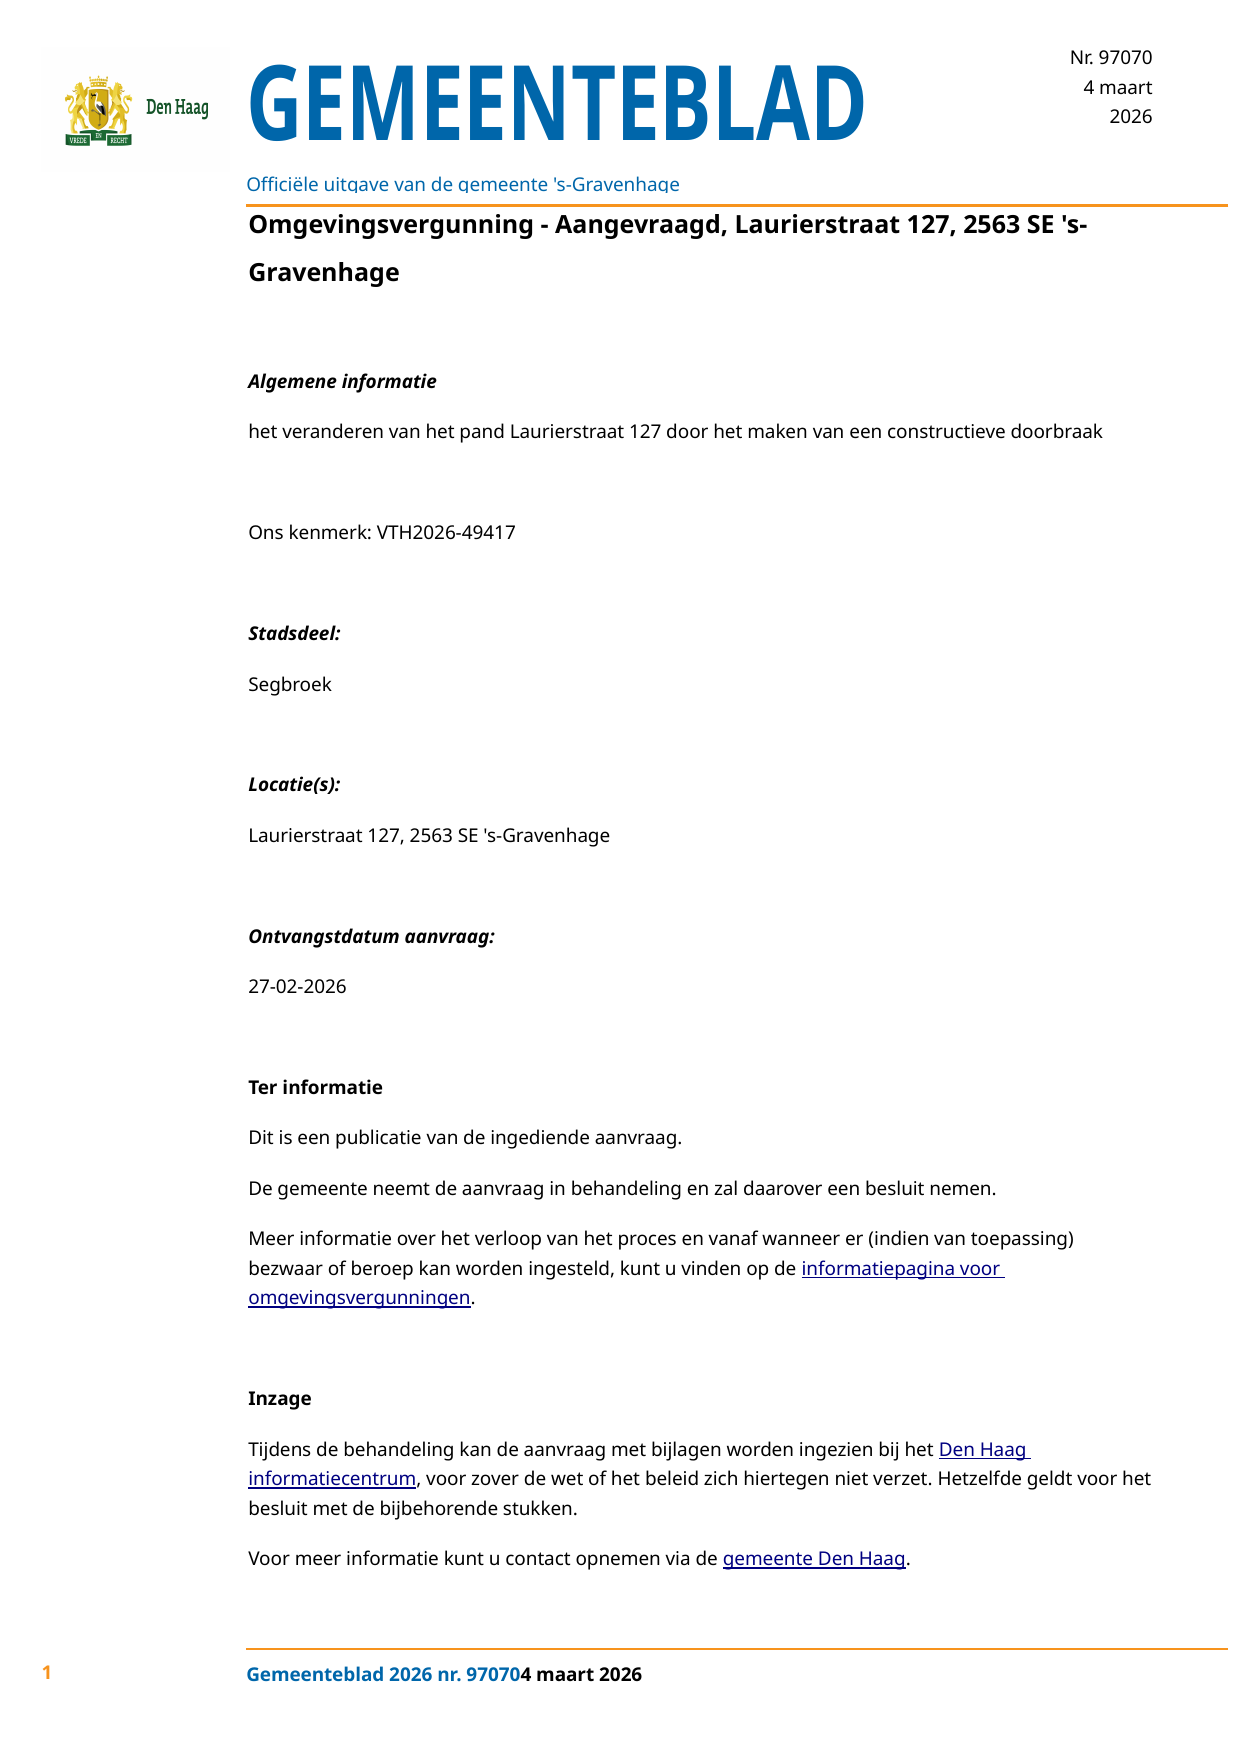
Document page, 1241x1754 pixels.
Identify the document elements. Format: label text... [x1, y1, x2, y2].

text Omgevingsvergunning - Aangevraagd, Laurierstraat 127, 2563 SE 's-Gravenhage [248, 207, 1152, 288]
text 27-02-2026 [248, 973, 1152, 999]
text het veranderen van het pand Laurierstraat 127 door het maken van een constructieve doorbraak [248, 419, 1152, 444]
text De gemeente neemt de aanvraag in behandeling en zal daarover een besluit nemen. [248, 1175, 1152, 1201]
text Locatie(s): [248, 772, 1152, 797]
text Voor meer informatie kunt u contact opnemen via de gemeente Den Haag. [248, 1545, 1152, 1571]
text Meer informatie over het verloop van het proces en vanaf wanneer er (indien van toepassing) bezwaar of beroep kan worden ingesteld, kunt u vinden op de informatiepagina voor omgevingsvergunningen. [248, 1225, 1152, 1310]
text Tijdens de behandeling kan de aanvraag met bijlagen worden ingezien bij het Den Haag informatiecentrum, voor zover de wet of het beleid zich hiertegen niet verzet. Hetzelfde geldt voor het besluit met de bijbehorende stukken. [248, 1436, 1152, 1521]
text Laurierstraat 127, 2563 SE 's-Gravenhage [248, 822, 1152, 848]
text Ons kenmerk: VTH2026-49417 [248, 519, 1152, 545]
text Stadsdeel: [248, 620, 1152, 646]
text Inzage [248, 1385, 1152, 1411]
text Dit is een publicatie van de ingediende aanvraag. [248, 1124, 1152, 1150]
text Algemene informatie [248, 368, 1152, 394]
text Segbroek [248, 671, 1152, 697]
text Ter informatie [248, 1074, 1152, 1100]
text Ontvangstdatum aanvraag: [248, 923, 1152, 949]
picture [41, 47, 231, 172]
